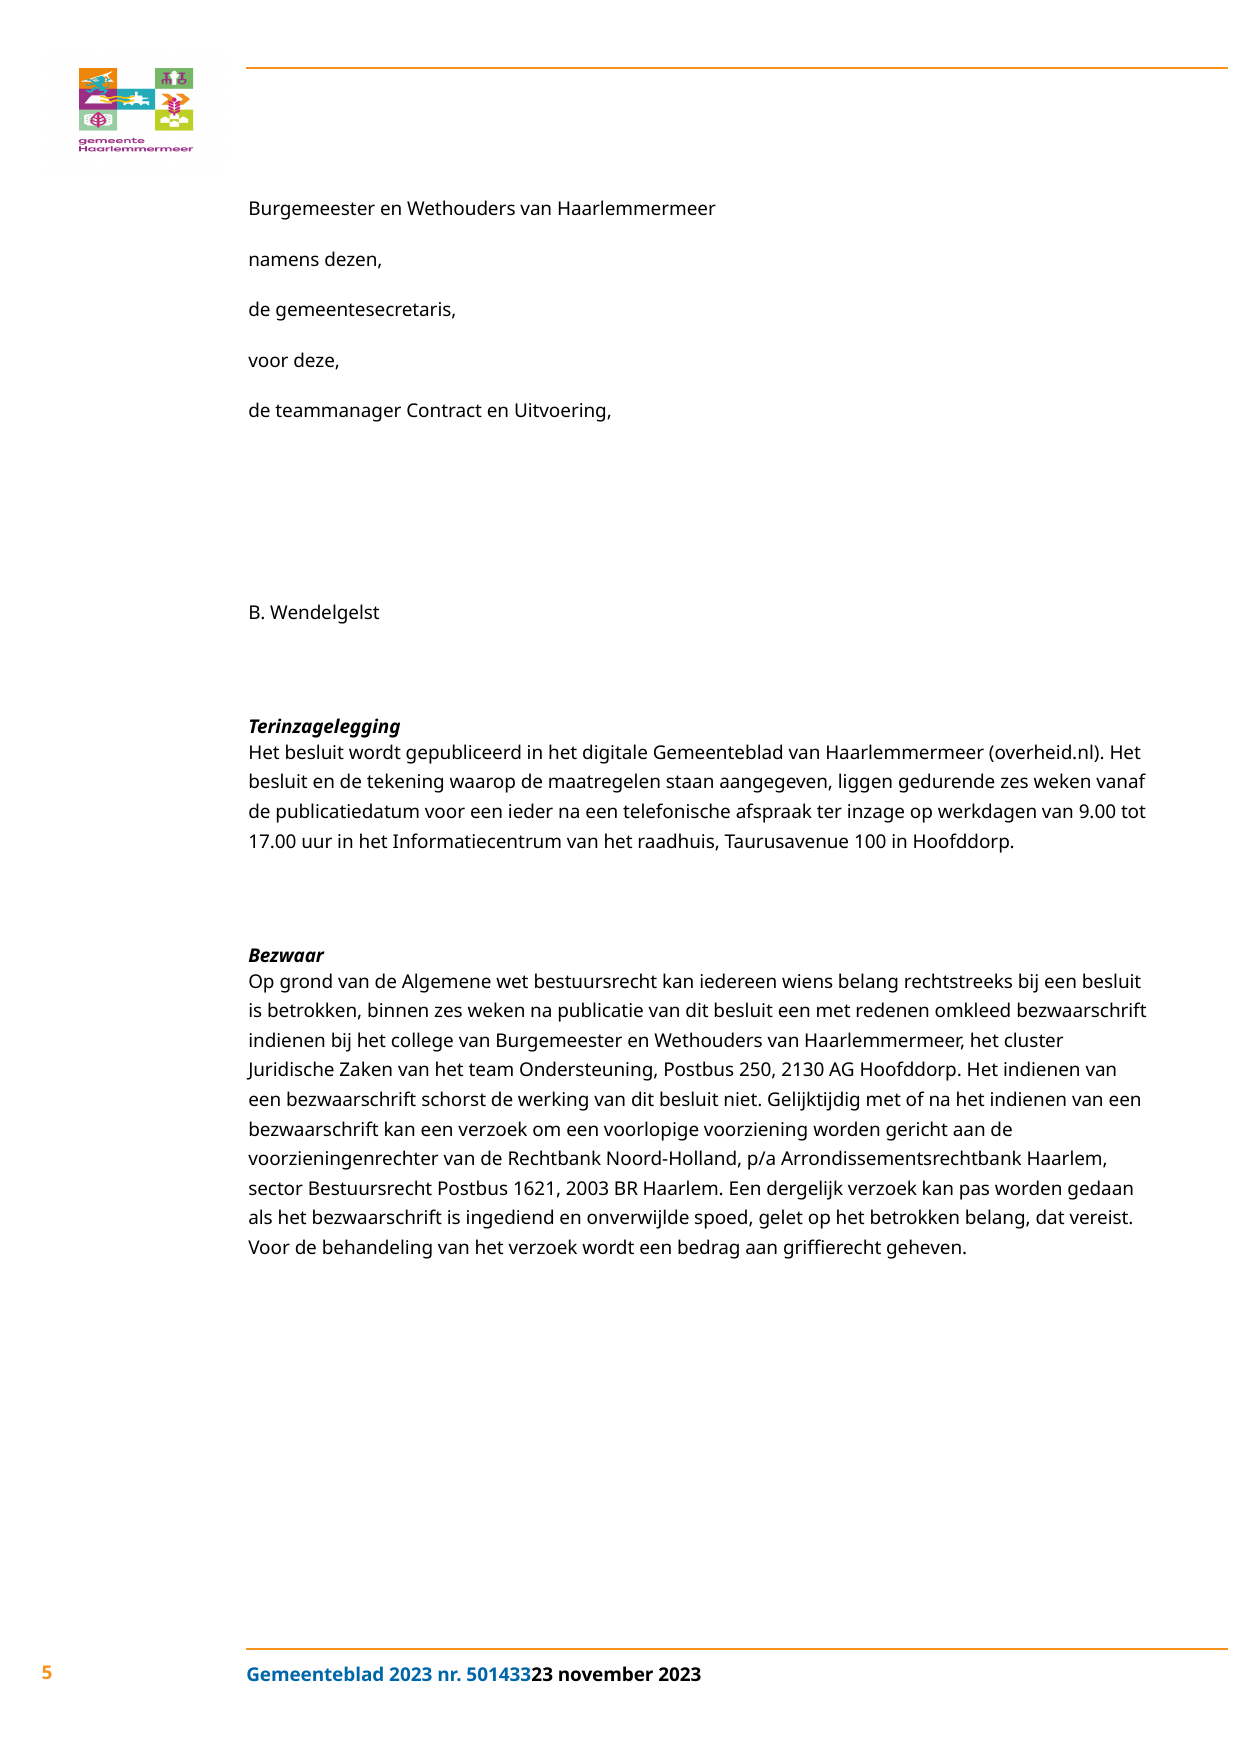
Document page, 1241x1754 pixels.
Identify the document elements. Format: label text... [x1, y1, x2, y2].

text namens dezen, [248, 246, 1152, 272]
text Op grond van de Algemene wet bestuursrecht kan iedereen wiens belang rechtstreeks bij een besluit is betrokken, binnen zes weken na publicatie van dit besluit een met redenen omkleed bezwaarschrift indienen bij het college van Burgemeester en Wethouders van Haarlemmermeer, het cluster Juridische Zaken van het team Ondersteuning, Postbus 250, 2130 AG Hoofddorp. Het indienen van een bezwaarschrift schorst de werking van dit besluit niet. Gelijktijdig met of na het indienen van een bezwaarschrift kan een verzoek om een voorlopige voorziening worden gericht aan de voorzieningenrechter van de Rechtbank Noord-Holland, p/a Arrondissementsrechtbank Haarlem, sector Bestuursrecht Postbus 1621, 2003 BR Haarlem. Een dergelijk verzoek kan pas worden gedaan als het bezwaarschrift is ingediend en onverwijlde spoed, gelet op het betrokken belang, dat vereist. Voor de behandeling van het verzoek wordt een bedrag aan griffierecht geheven. [248, 968, 1152, 1260]
picture [41, 47, 231, 172]
text voor deze, [248, 347, 1152, 373]
text B. Wendelgelst [248, 599, 1152, 625]
text Terinzagelegging [248, 713, 1152, 739]
text Het besluit wordt gepubliceerd in het digitale Gemeenteblad van Haarlemmermeer (overheid.nl). Het besluit en de tekening waarop de maatregelen staan aangegeven, liggen gedurende zes weken vanaf de publicatiedatum voor een ieder na een telefonische afspraak ter inzage op werkdagen van 9.00 tot 17.00 uur in het Informatiecentrum van het raadhuis, Taurusavenue 100 in Hoofddorp. [248, 739, 1152, 853]
text Bezwaar [248, 942, 1152, 968]
text de gemeentesecretaris, [248, 296, 1152, 322]
text Burgemeester en Wethouders van Haarlemmermeer [248, 196, 1152, 221]
text de teammanager Contract en Uitvoering, [248, 397, 1152, 423]
